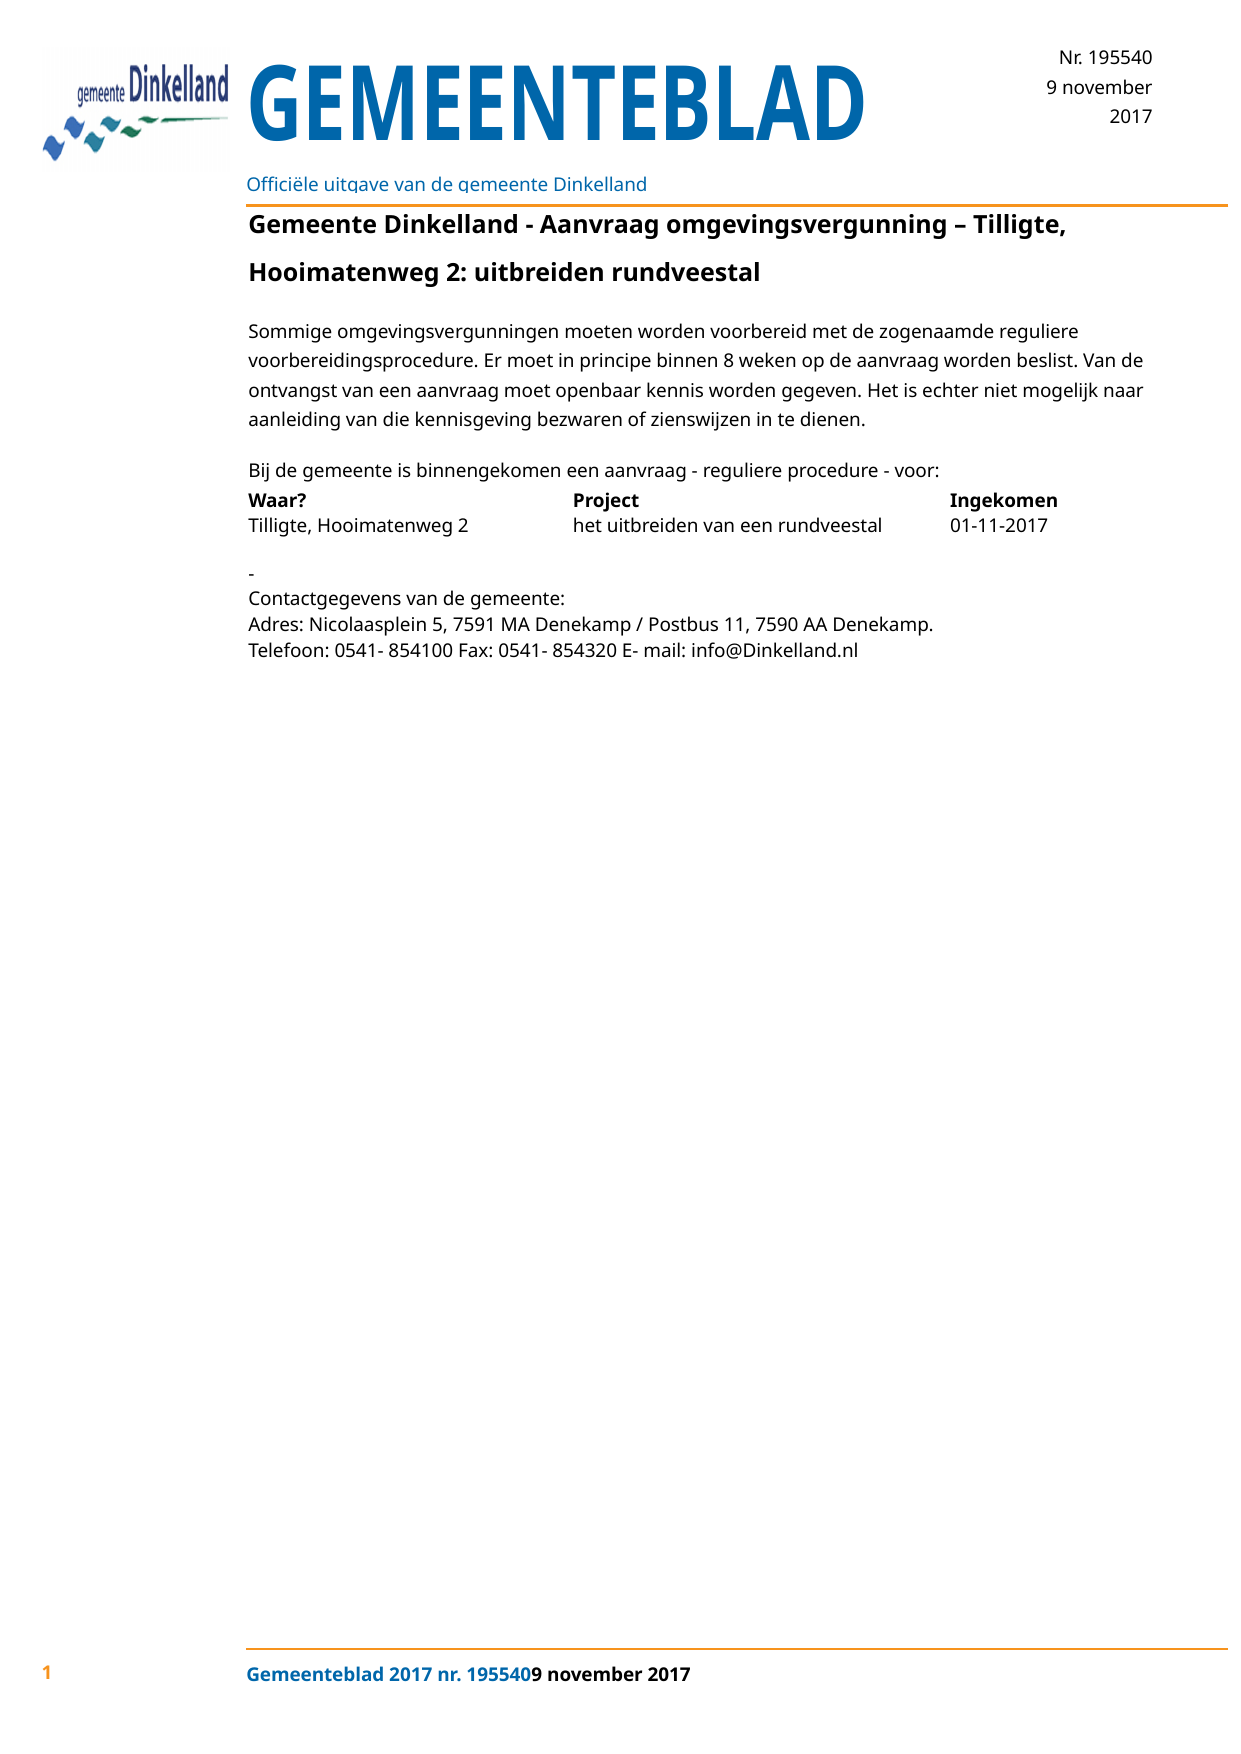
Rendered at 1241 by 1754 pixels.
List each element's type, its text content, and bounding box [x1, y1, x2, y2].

table_header Waar? [248, 487, 573, 512]
text Adres: Nicolaasplein 5, 7591 MA Denekamp / Postbus 11, 7590 AA Denekamp. [248, 611, 1152, 637]
text - [248, 560, 1152, 585]
text Contactgegevens van de gemeente: [248, 585, 1152, 611]
text Gemeente Dinkelland - Aanvraag omgevingsvergunning – Tilligte, Hooimatenweg 2: uitbreiden rundveestal [248, 207, 1152, 288]
text Bij de gemeente is binnengekomen een aanvraag - reguliere procedure - voor: [248, 457, 1152, 483]
table_cell 01-11-2017 [950, 513, 1152, 538]
picture [41, 47, 231, 172]
text Telefoon: 0541- 854100 Fax: 0541- 854320 E- mail: info@Dinkelland.nl [248, 637, 1152, 663]
table_header Ingekomen [950, 487, 1152, 512]
table_header Project [573, 487, 950, 512]
text Sommige omgevingsvergunningen moeten worden voorbereid met de zogenaamde reguliere voorbereidingsprocedure. Er moet in principe binnen 8 weken op de aanvraag worden beslist. Van de ontvangst van een aanvraag moet openbaar kennis worden gegeven. Het is echter niet mogelijk naar aanleiding van die kennisgeving bezwaren of zienswijzen in te dienen. [248, 318, 1152, 432]
table_cell Tilligte, Hooimatenweg 2 [248, 513, 573, 538]
table_cell het uitbreiden van een rundveestal [573, 513, 950, 538]
